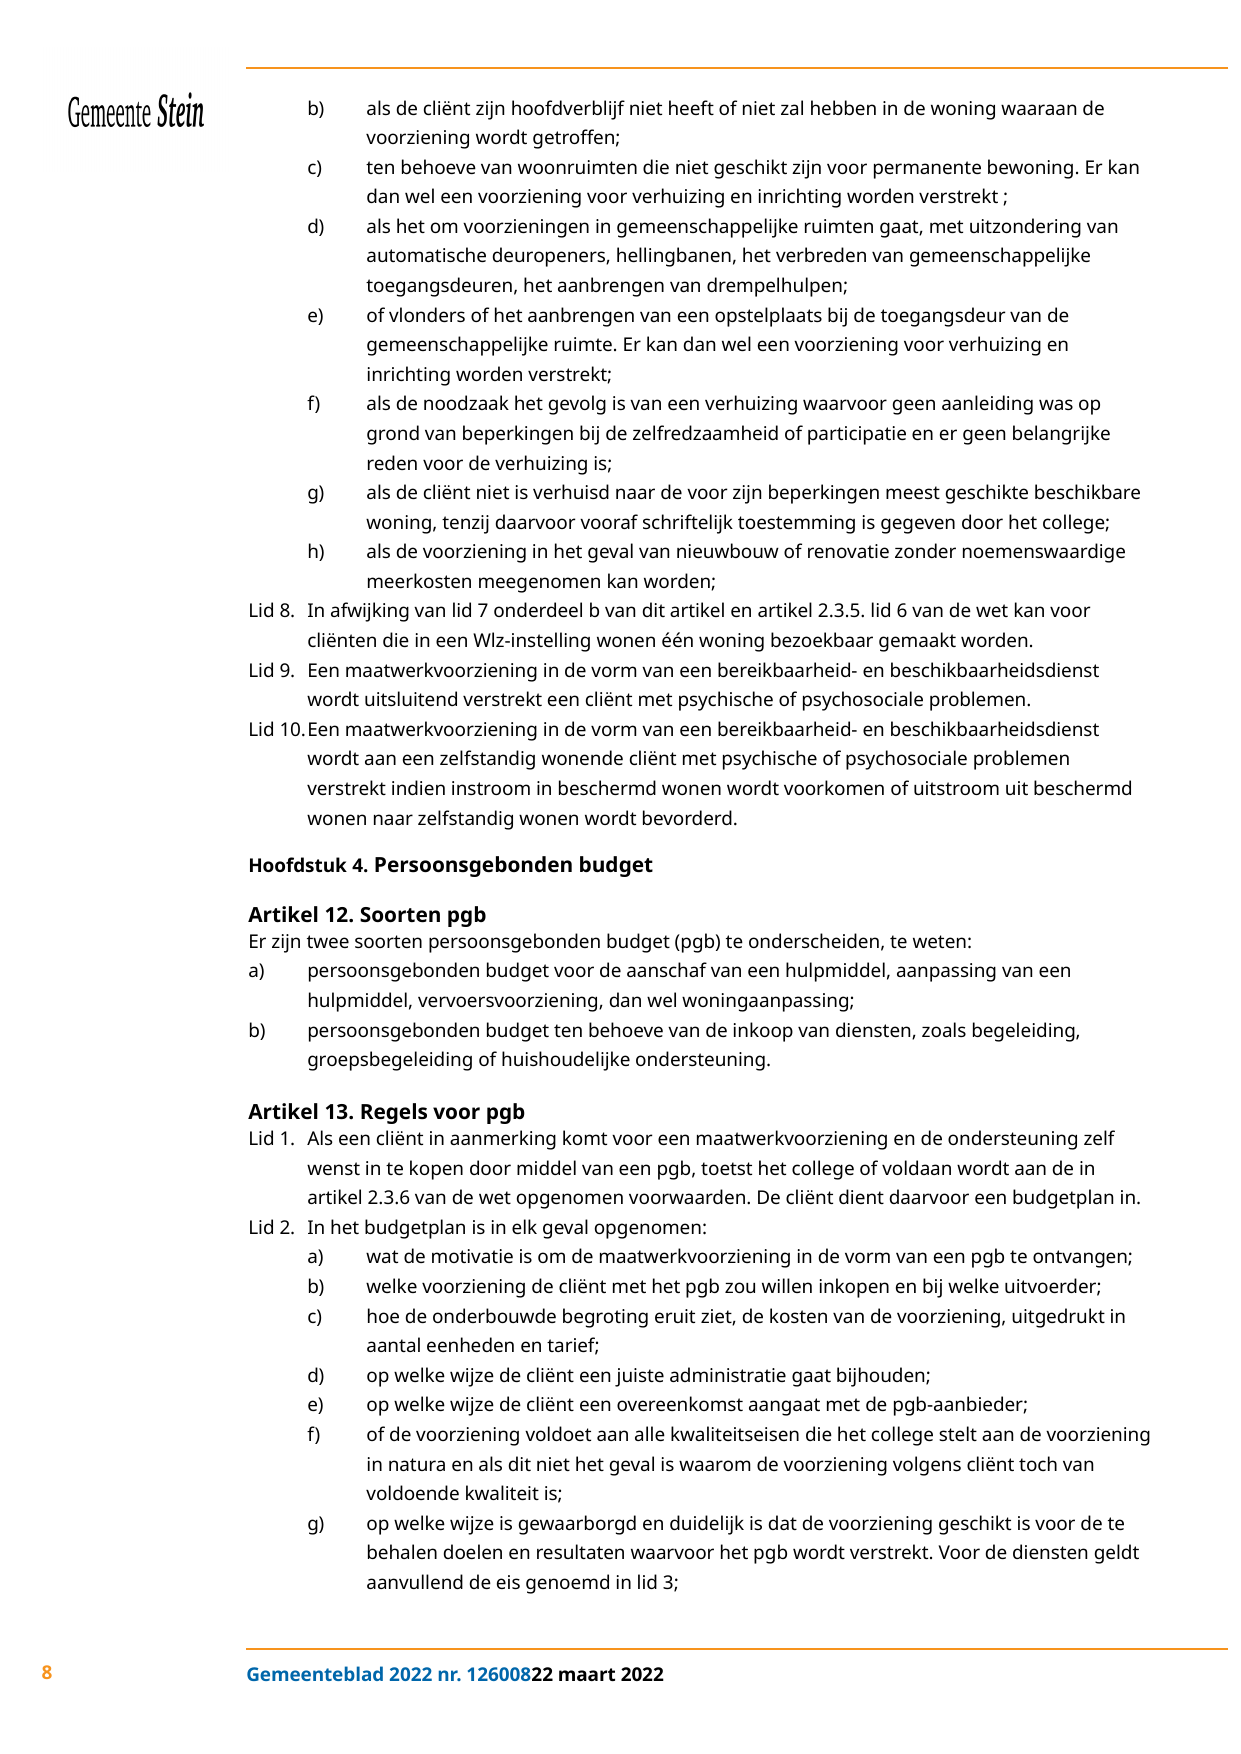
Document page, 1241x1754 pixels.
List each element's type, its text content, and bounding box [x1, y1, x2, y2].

list Als een cliënt in aanmerking komt voor een maatwerkvoorziening en de ondersteuning zelf wenst in te kopen door middel van een pgb, toetst het college of voldaan wordt aan de in artikel 2.3.6 van de wet opgenomen voorwaarden. De cliënt dient daarvoor een budgetplan in. [248, 1125, 1152, 1210]
list persoonsgebonden budget voor de aanschaf van een hulpmiddel, aanpassing van een hulpmiddel, vervoersvoorziening, dan wel woningaanpassing; [248, 958, 1152, 1013]
list ten behoeve van woonruimten die niet geschikt zijn voor permanente bewoning. Er kan dan wel een voorziening voor verhuizing en inrichting worden verstrekt ; [307, 154, 1152, 209]
list welke voorziening de cliënt met het pgb zou willen inkopen en bij welke uitvoerder; [307, 1273, 1152, 1299]
text Hoofdstuk 4. Persoonsgebonden budget [248, 850, 1152, 879]
list Een maatwerkvoorziening in de vorm van een bereikbaarheid- en beschikbaarheidsdienst wordt aan een zelfstandig wonende cliënt met psychische of psychosociale problemen verstrekt indien instroom in beschermd wonen wordt voorkomen of uitstroom uit beschermd wonen naar zelfstandig wonen wordt bevorderd. [248, 716, 1152, 831]
list hoe de onderbouwde begroting eruit ziet, de kosten van de voorziening, uitgedrukt in aantal eenheden en tarief; [307, 1303, 1152, 1358]
list op welke wijze de cliënt een overeenkomst aangaat met de pgb-aanbieder; [307, 1392, 1152, 1417]
list of de voorziening voldoet aan alle kwaliteitseisen die het college stelt aan de voorziening in natura en als dit niet het geval is waarom de voorziening volgens cliënt toch van voldoende kwaliteit is; [307, 1421, 1152, 1506]
text Artikel 12. Soorten pgb [248, 900, 1152, 928]
list op welke wijze de cliënt een juiste administratie gaat bijhouden; [307, 1362, 1152, 1388]
list als de cliënt niet is verhuisd naar de voor zijn beperkingen meest geschikte beschikbare woning, tenzij daarvoor vooraf schriftelijk toestemming is gegeven door het college; [307, 479, 1152, 535]
picture [41, 47, 231, 172]
list wat de motivatie is om de maatwerkvoorziening in de vorm van een pgb te ontvangen; [307, 1244, 1152, 1269]
list als de noodzaak het gevolg is van een verhuizing waarvoor geen aanleiding was op grond van beperkingen bij de zelfredzaamheid of participatie en er geen belangrijke reden voor de verhuizing is; [307, 391, 1152, 476]
list als de voorziening in het geval van nieuwbouw of renovatie zonder noemenswaardige meerkosten meegenomen kan worden; [307, 538, 1152, 594]
text Er zijn twee soorten persoonsgebonden budget (pgb) te onderscheiden, te weten: [248, 928, 1152, 954]
list In het budgetplan is in elk geval opgenomen: [248, 1214, 1152, 1240]
list als het om voorzieningen in gemeenschappelijke ruimten gaat, met uitzondering van automatische deuropeners, hellingbanen, het verbreden van gemeenschappelijke toegangsdeuren, het aanbrengen van drempelhulpen; [307, 213, 1152, 298]
list op welke wijze is gewaarborgd en duidelijk is dat de voorziening geschikt is voor de te behalen doelen en resultaten waarvoor het pgb wordt verstrekt. Voor de diensten geldt aanvullend de eis genoemd in lid 3; [307, 1510, 1152, 1595]
list Een maatwerkvoorziening in de vorm van een bereikbaarheid- en beschikbaarheidsdienst wordt uitsluitend verstrekt een cliënt met psychische of psychosociale problemen. [248, 657, 1152, 712]
list In afwijking van lid 7 onderdeel b van dit artikel en artikel 2.3.5. lid 6 van de wet kan voor cliënten die in een Wlz-instelling wonen één woning bezoekbaar gemaakt worden. [248, 598, 1152, 653]
text Artikel 13. Regels voor pgb [248, 1097, 1152, 1125]
list als de cliënt zijn hoofdverblijf niet heeft of niet zal hebben in de woning waaraan de voorziening wordt getroffen; [307, 95, 1152, 150]
list of vlonders of het aanbrengen van een opstelplaats bij de toegangsdeur van de gemeenschappelijke ruimte. Er kan dan wel een voorziening voor verhuizing en inrichting worden verstrekt; [307, 302, 1152, 387]
list persoonsgebonden budget ten behoeve van de inkoop van diensten, zoals begeleiding, groepsbegeleiding of huishoudelijke ondersteuning. [248, 1017, 1152, 1072]
